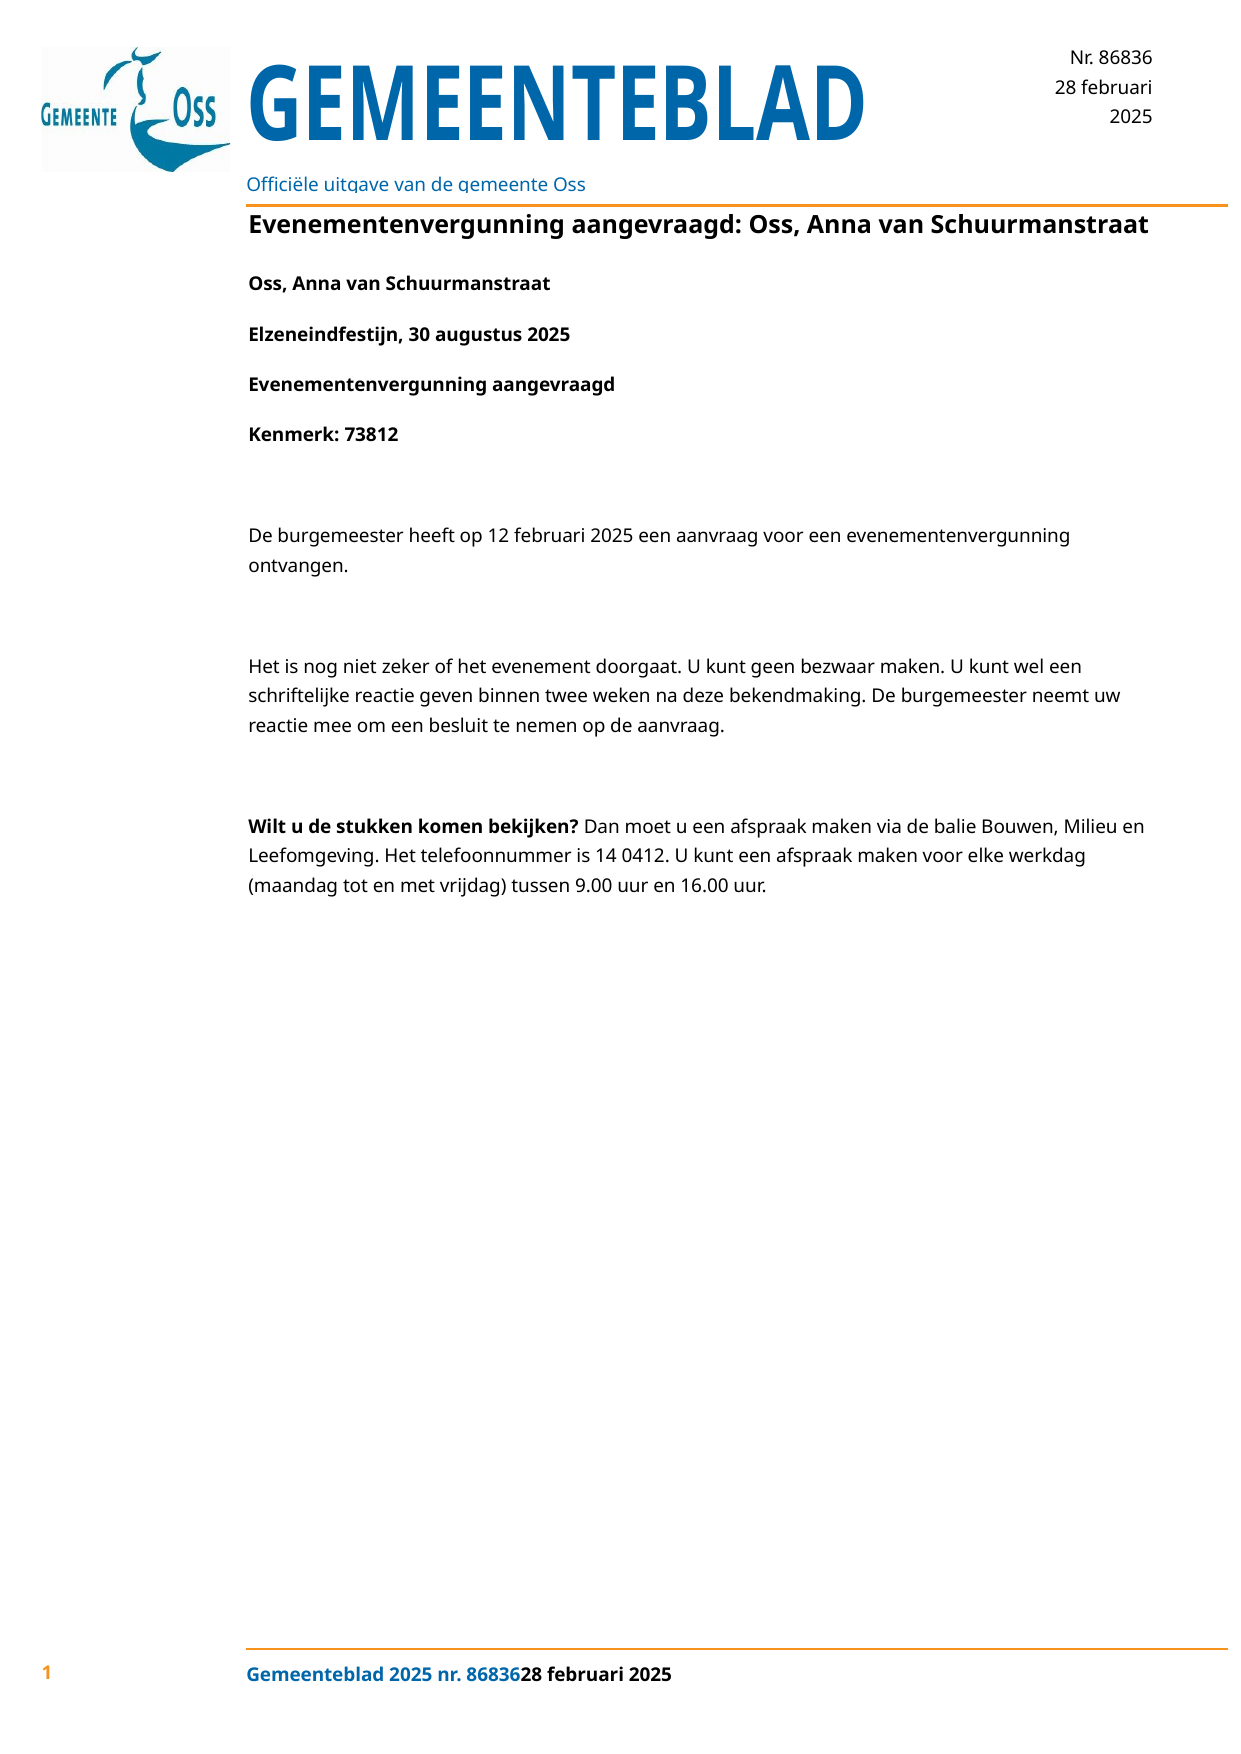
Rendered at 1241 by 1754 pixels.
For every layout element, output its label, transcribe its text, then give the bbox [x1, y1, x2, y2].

text Evenementenvergunning aangevraagd: Oss, Anna van Schuurmanstraat [248, 207, 1152, 241]
text Kenmerk: 73812 [248, 422, 1152, 447]
text Oss, Anna van Schuurmanstraat [248, 270, 1152, 296]
text Wilt u de stukken komen bekijken? Dan moet u een afspraak maken via de balie Bouwen, Milieu en Leefomgeving. Het telefoonnummer is 14 0412. U kunt een afspraak maken voor elke werkdag (maandag tot en met vrijdag) tussen 9.00 uur en 16.00 uur. [248, 813, 1152, 898]
text De burgemeester heeft op 12 februari 2025 een aanvraag voor een evenementenvergunning ontvangen. [248, 522, 1152, 578]
picture [41, 47, 231, 172]
text Het is nog niet zeker of het evenement doorgaat. U kunt geen bezwaar maken. U kunt wel een schriftelijke reactie geven binnen twee weken na deze bekendmaking. De burgemeester neemt uw reactie mee om een besluit te nemen op de aanvraag. [248, 653, 1152, 738]
text Elzeneindfestijn, 30 augustus 2025 [248, 321, 1152, 346]
text Evenementenvergunning aangevraagd [248, 371, 1152, 397]
